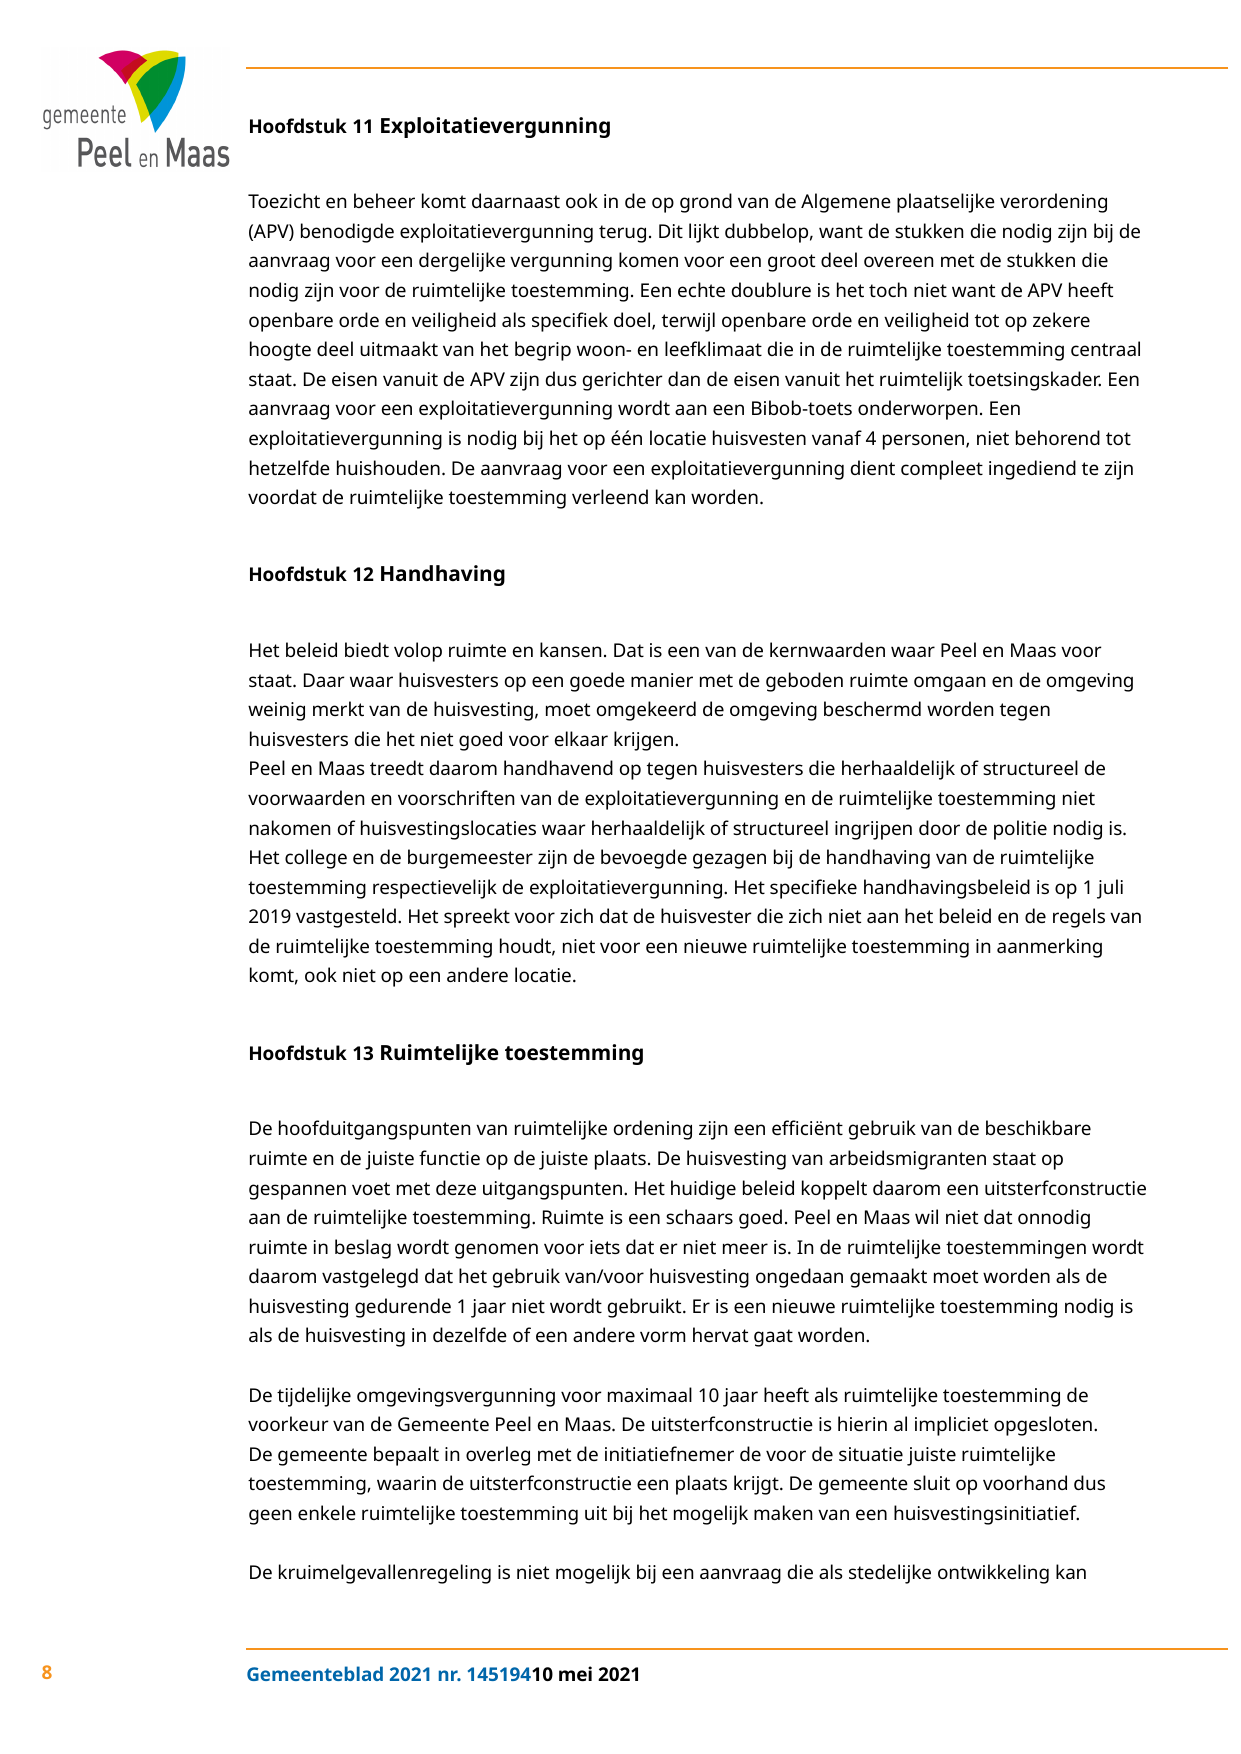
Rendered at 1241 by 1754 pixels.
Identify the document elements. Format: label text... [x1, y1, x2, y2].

text Peel en Maas treedt daarom handhavend op tegen huisvesters die herhaaldelijk of structureel de voorwaarden en voorschriften van de exploitatievergunning en de ruimtelijke toestemming niet nakomen of huisvestingslocaties waar herhaaldelijk of structureel ingrijpen door de politie nodig is. [248, 756, 1152, 841]
text Toezicht en beheer komt daarnaast ook in de op grond van de Algemene plaatselijke verordening (APV) benodigde exploitatievergunning terug. Dit lijkt dubbelop, want de stukken die nodig zijn bij de aanvraag voor een dergelijke vergunning komen voor een groot deel overeen met de stukken die nodig zijn voor de ruimtelijke toestemming. Een echte doublure is het toch niet want de APV heeft openbare orde en veiligheid als specifiek doel, terwijl openbare orde en veiligheid tot op zekere hoogte deel uitmaakt van het begrip woon- en leefklimaat die in de ruimtelijke toestemming centraal staat. De eisen vanuit de APV zijn dus gerichter dan de eisen vanuit het ruimtelijk toetsingskader. Een aanvraag voor een exploitatievergunning wordt aan een Bibob-toets onderworpen. Een exploitatievergunning is nodig bij het op één locatie huisvesten vanaf 4 personen, niet behorend tot hetzelfde huishouden. De aanvraag voor een exploitatievergunning dient compleet ingediend te zijn voordat de ruimtelijke toestemming verleend kan worden. [248, 188, 1152, 510]
picture [41, 47, 231, 172]
text De gemeente bepaalt in overleg met de initiatiefnemer de voor de situatie juiste ruimtelijke toestemming, waarin de uitsterfconstructie een plaats krijgt. De gemeente sluit op voorhand dus geen enkele ruimtelijke toestemming uit bij het mogelijk maken van een huisvestingsinitiatief. [248, 1441, 1152, 1526]
text Hoofdstuk 11 Exploitatievergunning [248, 111, 1152, 139]
text Hoofdstuk 12 Handhaving [248, 559, 1152, 588]
text Het college en de burgemeester zijn de bevoegde gezagen bij de handhaving van de ruimtelijke toestemming respectievelijk de exploitatievergunning. Het specifieke handhavingsbeleid is op 1 juli 2019 vastgesteld. Het spreekt voor zich dat de huisvester die zich niet aan het beleid en de regels van de ruimtelijke toestemming houdt, niet voor een nieuwe ruimtelijke toestemming in aanmerking komt, ook niet op een andere locatie. [248, 844, 1152, 988]
text De hoofduitgangspunten van ruimtelijke ordening zijn een efficiënt gebruik van de beschikbare ruimte en de juiste functie op de juiste plaats. De huisvesting van arbeidsmigranten staat op gespannen voet met deze uitgangspunten. Het huidige beleid koppelt daarom een uitsterfconstructie aan de ruimtelijke toestemming. Ruimte is een schaars goed. Peel en Maas wil niet dat onnodig ruimte in beslag wordt genomen voor iets dat er niet meer is. In de ruimtelijke toestemmingen wordt daarom vastgelegd dat het gebruik van/voor huisvesting ongedaan gemaakt moet worden als de huisvesting gedurende 1 jaar niet wordt gebruikt. Er is een nieuwe ruimtelijke toestemming nodig is als de huisvesting in dezelfde of een andere vorm hervat gaat worden. [248, 1116, 1152, 1348]
text De tijdelijke omgevingsvergunning voor maximaal 10 jaar heeft als ruimtelijke toestemming de voorkeur van de Gemeente Peel en Maas. De uitsterfconstructie is hierin al impliciet opgesloten. [248, 1382, 1152, 1437]
text Hoofdstuk 13 Ruimtelijke toestemming [248, 1038, 1152, 1066]
text De kruimelgevallenregeling is niet mogelijk bij een aanvraag die als stedelijke ontwikkeling kan [248, 1559, 1152, 1585]
text Het beleid biedt volop ruimte en kansen. Dat is een van de kernwaarden waar Peel en Maas voor staat. Daar waar huisvesters op een goede manier met de geboden ruimte omgaan en de omgeving weinig merkt van de huisvesting, moet omgekeerd de omgeving beschermd worden tegen huisvesters die het niet goed voor elkaar krijgen. [248, 637, 1152, 752]
